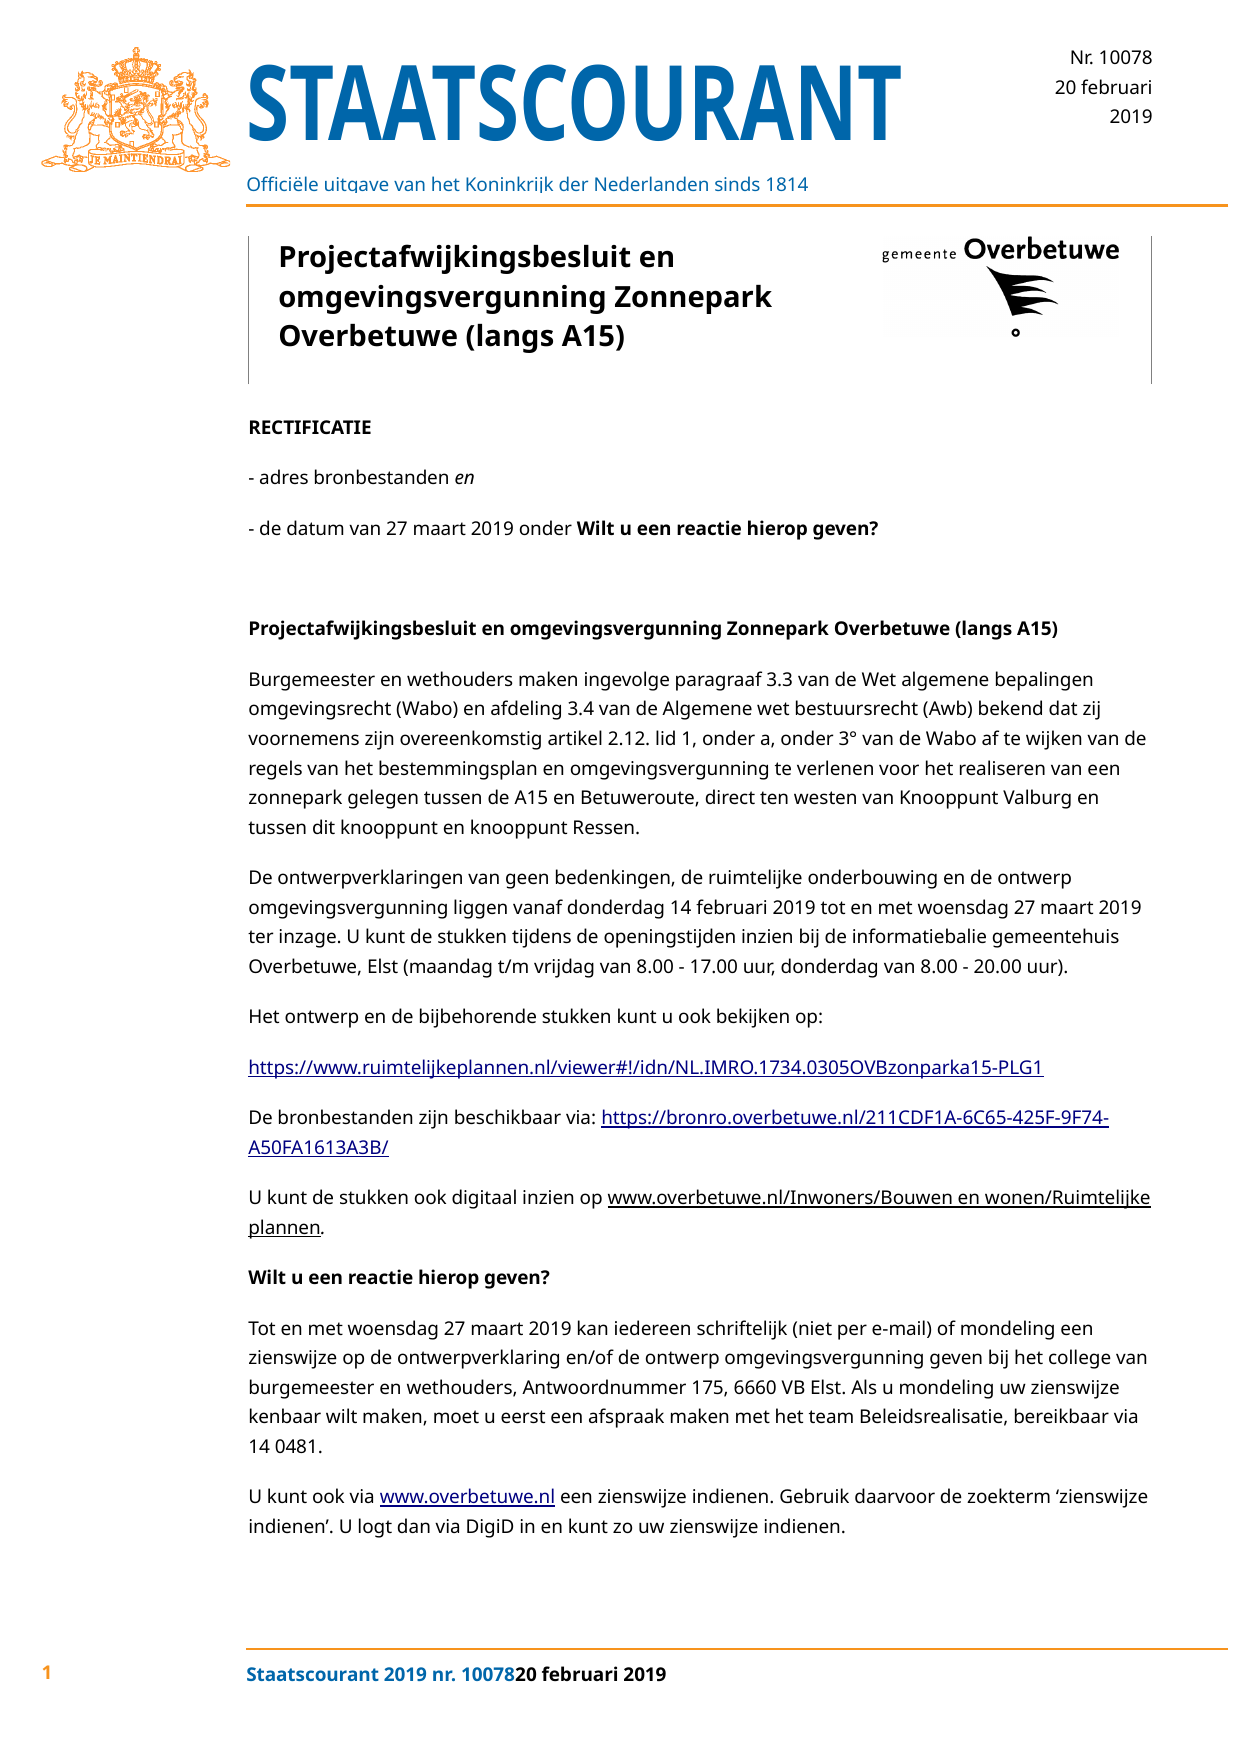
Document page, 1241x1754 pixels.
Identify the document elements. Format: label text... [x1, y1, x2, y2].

text De ontwerpverklaringen van geen bedenkingen, de ruimtelijke onderbouwing en de ontwerp omgevingsvergunning liggen vanaf donderdag 14 februari 2019 tot en met woensdag 27 maart 2019 ter inzage. U kunt de stukken tijdens de openingstijden inzien bij de informatiebalie gemeentehuis Overbetuwe, Elst (maandag t/m vrijdag van 8.00 - 17.00 uur, donderdag van 8.00 - 20.00 uur). [248, 864, 1152, 979]
text Burgemeester en wethouders maken ingevolge paragraaf 3.3 van de Wet algemene bepalingen omgevingsrecht (Wabo) en afdeling 3.4 van de Algemene wet bestuursrecht (Awb) bekend dat zij voornemens zijn overeenkomstig artikel 2.12. lid 1, onder a, onder 3° van de Wabo af te wijken van de regels van het bestemmingsplan en omgevingsvergunning te verlenen voor het realiseren van een zonnepark gelegen tussen de A15 en Betuweroute, direct ten westen van Knooppunt Valburg en tussen dit knooppunt en knooppunt Ressen. [248, 666, 1152, 840]
text RECTIFICATIE [248, 414, 1152, 440]
text Het ontwerp en de bijbehorende stukken kunt u ook bekijken op: [248, 1003, 1152, 1029]
text Wilt u een reactie hierop geven? [248, 1264, 1152, 1290]
text - adres bronbestanden en [248, 464, 1152, 490]
text U kunt de stukken ook digitaal inzien op www.overbetuwe.nl/Inwoners/Bouwen en wonen/Ruimtelijke plannen. [248, 1184, 1152, 1240]
text - de datum van 27 maart 2019 onder Wilt u een reactie hierop geven? [248, 515, 1152, 541]
picture [41, 47, 231, 172]
table_header Projectafwijkingsbesluit en omgevingsvergunning Zonnepark Overbetuwe (langs A15) [249, 236, 850, 384]
table_header [850, 236, 1151, 384]
text Tot en met woensdag 27 maart 2019 kan iedereen schriftelijk (niet per e-mail) of mondeling een zienswijze op de ontwerpverklaring en/of de ontwerp omgevingsvergunning geven bij het college van burgemeester en wethouders, Antwoordnummer 175, 6660 VB Elst. Als u mondeling uw zienswijze kenbaar wilt maken, moet u eerst een afspraak maken met het team Beleidsrealisatie, bereikbaar via 14 0481. [248, 1315, 1152, 1459]
text De bronbestanden zijn beschikbaar via: https://bronro.overbetuwe.nl/211CDF1A-6C65-425F-9F74-A50FA1613A3B/ [248, 1104, 1152, 1160]
picture [882, 236, 1119, 337]
text Projectafwijkingsbesluit en omgevingsvergunning Zonnepark Overbetuwe (langs A15) [248, 616, 1152, 641]
text U kunt ook via www.overbetuwe.nl een zienswijze indienen. Gebruik daarvoor de zoekterm ‘zienswijze indienen’. U logt dan via DigiD in en kunt zo uw zienswijze indienen. [248, 1483, 1152, 1539]
text https://www.ruimtelijkeplannen.nl/viewer#!/idn/NL.IMRO.1734.0305OVBzonparka15-PLG1 [248, 1054, 1152, 1080]
